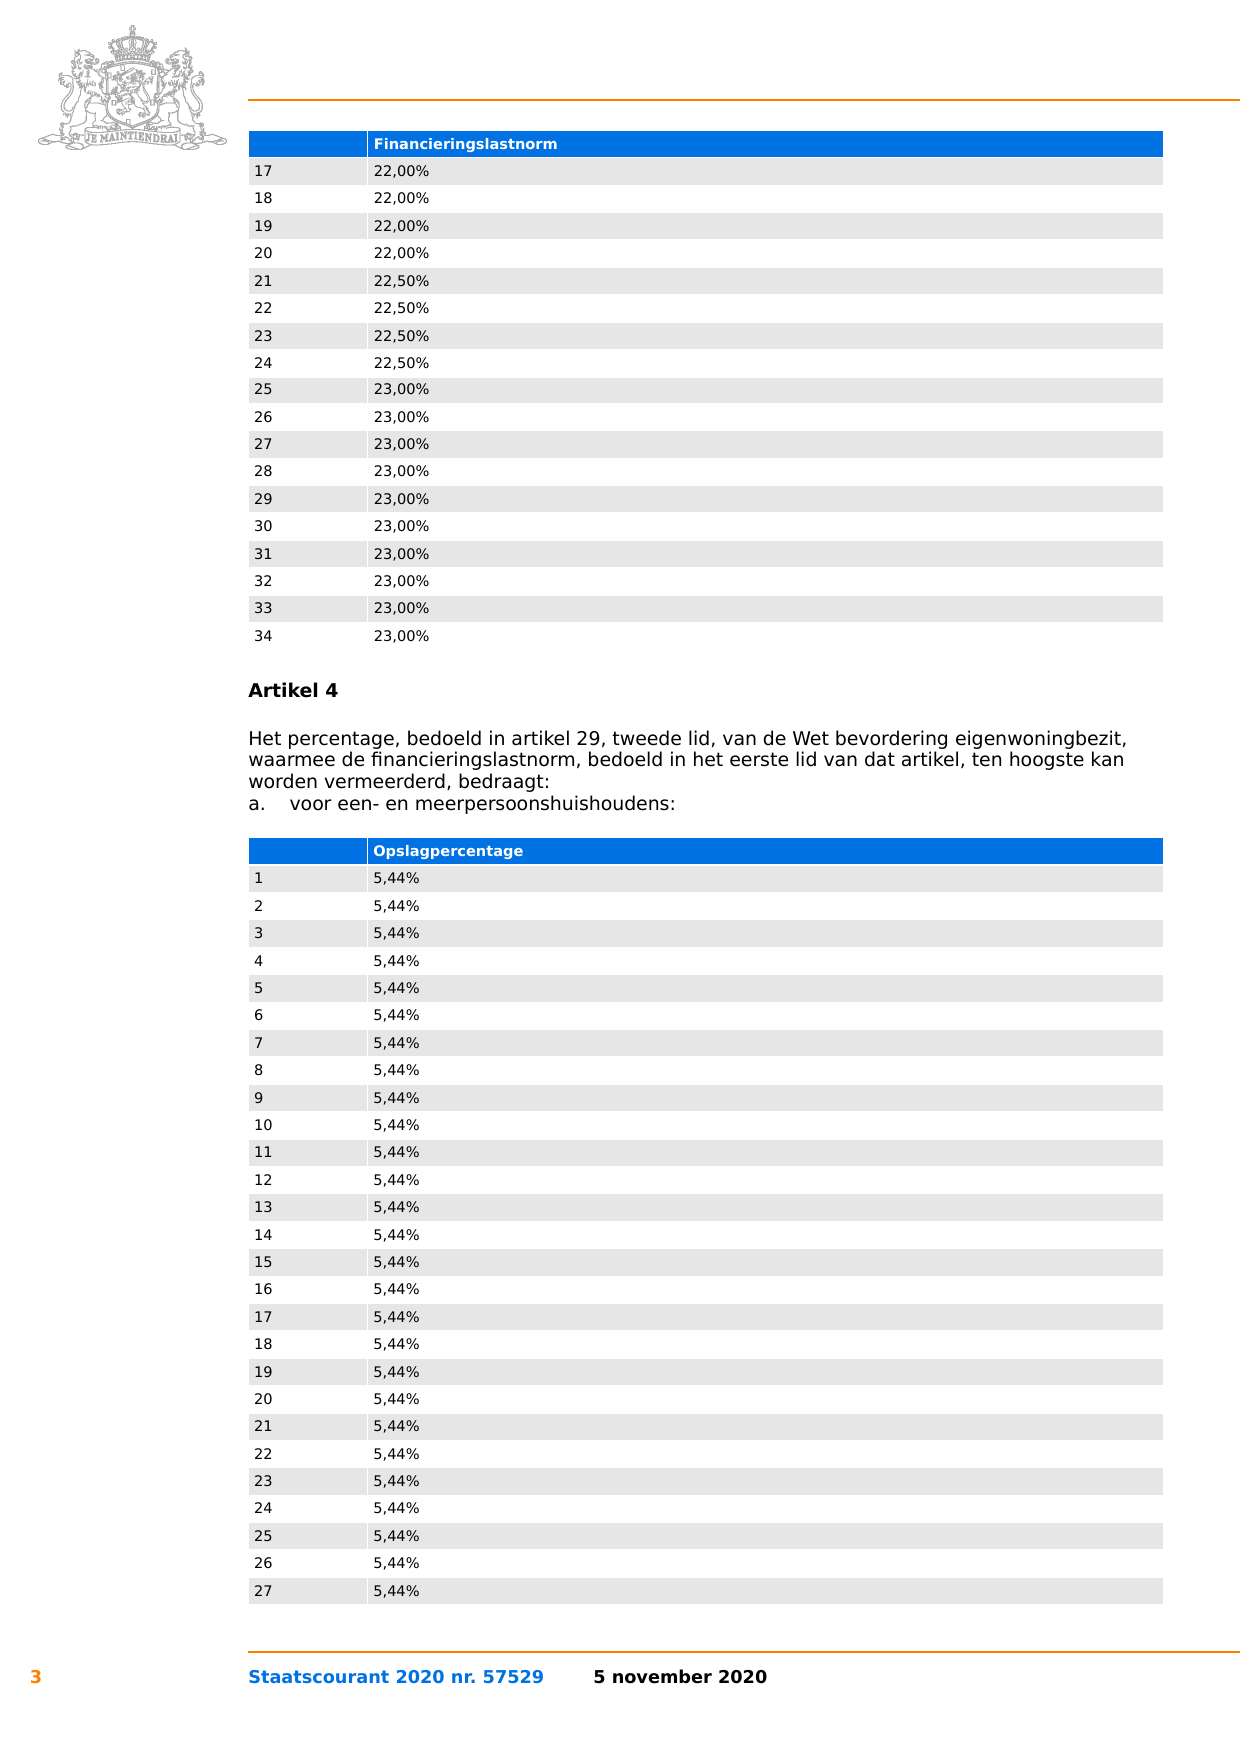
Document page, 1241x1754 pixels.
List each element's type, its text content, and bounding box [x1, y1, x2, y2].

table_cell 5,44% [368, 1030, 1163, 1056]
table_cell 22 [249, 295, 367, 322]
table_cell 22,00% [368, 241, 1163, 267]
table_cell 5,44% [368, 1551, 1163, 1577]
table_cell 24 [249, 1496, 367, 1522]
table_cell 5,44% [368, 1359, 1163, 1385]
table_cell 5,44% [368, 1140, 1163, 1166]
table_cell 5,44% [368, 1441, 1163, 1467]
table_cell 5,44% [368, 866, 1163, 892]
table_cell 3 [249, 920, 367, 947]
table_cell 31 [249, 541, 367, 567]
table_cell 23,00% [368, 541, 1163, 567]
table_cell 22,50% [368, 295, 1163, 322]
table_cell 22,50% [368, 350, 1163, 376]
table_cell 1 [249, 866, 367, 892]
table_cell 5,44% [368, 1386, 1163, 1412]
table_cell 18 [249, 1331, 367, 1358]
table_cell 5,44% [368, 893, 1163, 919]
table_cell 6 [249, 1003, 367, 1029]
table_cell 15 [249, 1249, 367, 1276]
table_cell 8 [249, 1058, 367, 1084]
table_cell 10 [249, 1112, 367, 1138]
table_cell 29 [249, 486, 367, 512]
table_cell 23,00% [368, 486, 1163, 512]
table_cell 23,00% [368, 568, 1163, 594]
table_cell 23 [249, 1468, 367, 1495]
table_cell 5,44% [368, 948, 1163, 974]
table_cell 27 [249, 1578, 367, 1604]
table_cell 26 [249, 1551, 367, 1577]
table_cell 23,00% [368, 596, 1163, 622]
table_cell 22,50% [368, 268, 1163, 294]
table_cell 23,00% [368, 431, 1163, 458]
table_cell 22,00% [368, 213, 1163, 239]
table_cell 24 [249, 350, 367, 376]
table_header [249, 131, 367, 157]
table_cell 22,50% [368, 323, 1163, 349]
table_cell 25 [249, 1523, 367, 1549]
table_cell 20 [249, 241, 367, 267]
table_header [249, 838, 367, 864]
table_cell 5,44% [368, 1194, 1163, 1221]
table_cell 22 [249, 1441, 367, 1467]
table_cell 5,44% [368, 1331, 1163, 1358]
table_cell 2 [249, 893, 367, 919]
table_cell 5,44% [368, 1414, 1163, 1440]
table_cell 5,44% [368, 1277, 1163, 1303]
table_cell 5,44% [368, 1578, 1163, 1604]
table_cell 25 [249, 378, 367, 403]
table_cell 28 [249, 459, 367, 485]
table_cell 23,00% [368, 459, 1163, 485]
table_cell 14 [249, 1222, 367, 1248]
table_cell 34 [249, 623, 367, 649]
table_cell 4 [249, 948, 367, 974]
table_cell 19 [249, 213, 367, 239]
table_cell 27 [249, 431, 367, 458]
table_cell 17 [249, 1304, 367, 1330]
table_cell 33 [249, 596, 367, 622]
table_cell 20 [249, 1386, 367, 1412]
table_cell 23,00% [368, 404, 1163, 430]
table_cell 12 [249, 1167, 367, 1193]
table_cell 5,44% [368, 1058, 1163, 1084]
table_cell 19 [249, 1359, 367, 1385]
table_cell 22,00% [368, 186, 1163, 212]
table_cell 7 [249, 1030, 367, 1056]
table_cell 5,44% [368, 1496, 1163, 1522]
table_cell 21 [249, 268, 367, 294]
table_header Opslagpercentage [368, 838, 1163, 864]
table_cell 5,44% [368, 1523, 1163, 1549]
text Het percentage, bedoeld in artikel 29, tweede lid, van de Wet bevordering eigenwoningbezit, waarmee de financieringslastnorm, bedoeld in het eerste lid van dat artikel, ten hoogste kan worden vermeerderd, bedraagt: [248, 727, 1163, 793]
table_cell 5,44% [368, 1112, 1163, 1138]
text a. voor een- en meerpersoonshuishoudens: [248, 793, 1163, 815]
table_cell 22,00% [368, 158, 1163, 185]
table_cell 23,00% [368, 623, 1163, 649]
table_cell 23 [249, 323, 367, 349]
table_cell 9 [249, 1085, 367, 1111]
table_header Financieringslastnorm [368, 131, 1163, 157]
table_cell 5 [249, 975, 367, 1002]
table_cell 21 [249, 1414, 367, 1440]
table_cell 16 [249, 1277, 367, 1303]
table_cell 5,44% [368, 975, 1163, 1002]
table_cell 5,44% [368, 1222, 1163, 1248]
table_cell 17 [249, 158, 367, 185]
table_cell 23,00% [368, 514, 1163, 540]
table_cell 30 [249, 514, 367, 540]
picture [38, 25, 227, 150]
table_cell 5,44% [368, 1167, 1163, 1193]
table_cell 23,00% [368, 378, 1163, 403]
table_cell 5,44% [368, 1003, 1163, 1029]
table_cell 5,44% [368, 1085, 1163, 1111]
table_cell 5,44% [368, 1304, 1163, 1330]
table_cell 5,44% [368, 920, 1163, 947]
table_cell 5,44% [368, 1468, 1163, 1495]
table_cell 18 [249, 186, 367, 212]
table_cell 32 [249, 568, 367, 594]
table_cell 26 [249, 404, 367, 430]
subtitle Artikel 4 [248, 680, 1163, 702]
table_cell 11 [249, 1140, 367, 1166]
table_cell 5,44% [368, 1249, 1163, 1276]
table_cell 13 [249, 1194, 367, 1221]
